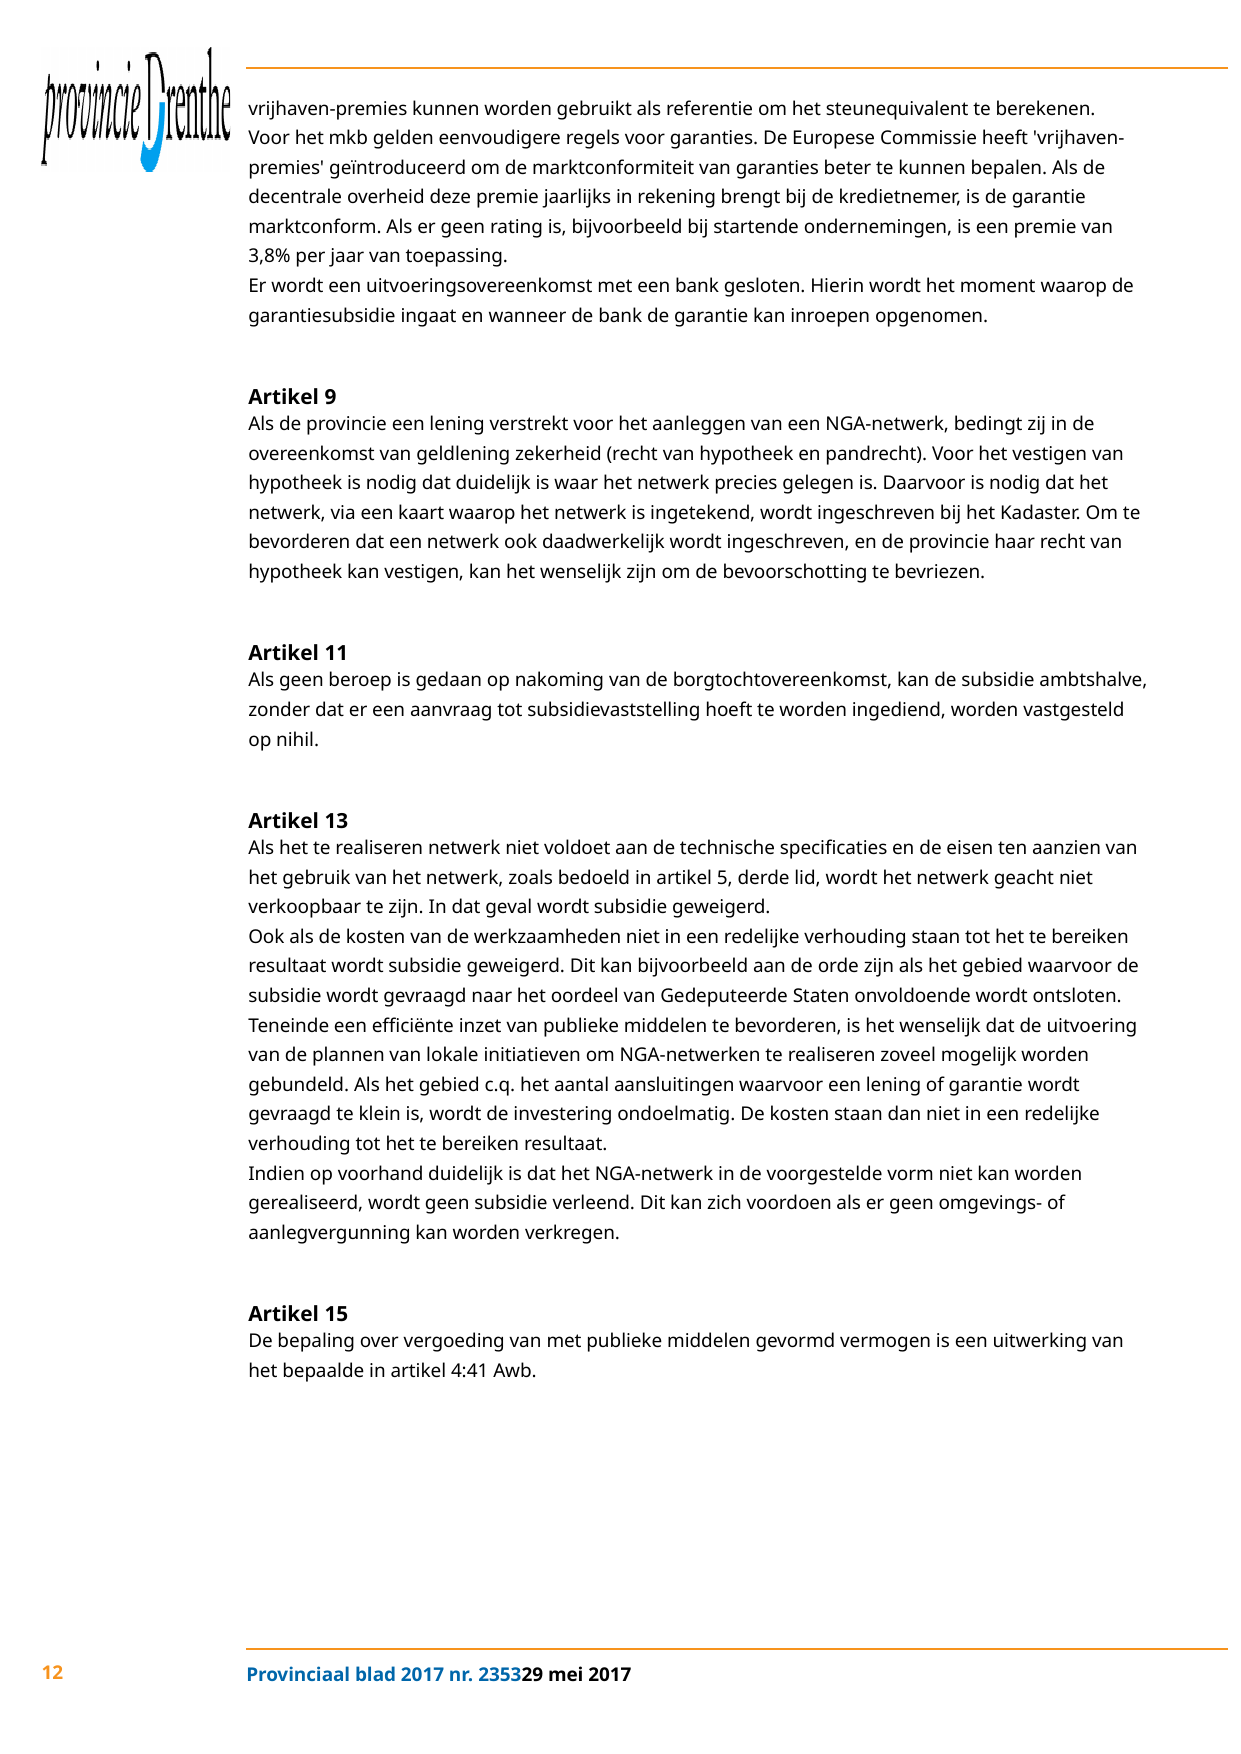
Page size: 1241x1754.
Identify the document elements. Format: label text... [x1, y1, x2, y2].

text Artikel 15 [248, 1299, 1152, 1327]
text Artikel 9 [248, 382, 1152, 410]
text Voor het mkb gelden eenvoudigere regels voor garanties. De Europese Commissie heeft 'vrijhaven-premies' geïntroduceerd om de marktconformiteit van garanties beter te kunnen bepalen. Als de decentrale overheid deze premie jaarlijks in rekening brengt bij de kredietnemer, is de garantie marktconform. Als er geen rating is, bijvoorbeeld bij startende ondernemingen, is een premie van 3,8% per jaar van toepassing. [248, 124, 1152, 268]
picture [41, 47, 231, 172]
text Ook als de kosten van de werkzaamheden niet in een redelijke verhouding staan tot het te bereiken resultaat wordt subsidie geweigerd. Dit kan bijvoorbeeld aan de orde zijn als het gebied waarvoor de subsidie wordt gevraagd naar het oordeel van Gedeputeerde Staten onvoldoende wordt ontsloten. Teneinde een efficiënte inzet van publieke middelen te bevorderen, is het wenselijk dat de uitvoering van de plannen van lokale initiatieven om NGA-netwerken te realiseren zoveel mogelijk worden gebundeld. Als het gebied c.q. het aantal aansluitingen waarvoor een lening of garantie wordt gevraagd te klein is, wordt de investering ondoelmatig. De kosten staan dan niet in een redelijke verhouding tot het te bereiken resultaat. [248, 923, 1152, 1156]
text Als de provincie een lening verstrekt voor het aanleggen van een NGA-netwerk, bedingt zij in de overeenkomst van geldlening zekerheid (recht van hypotheek en pandrecht). Voor het vestigen van hypotheek is nodig dat duidelijk is waar het netwerk precies gelegen is. Daarvoor is nodig dat het netwerk, via een kaart waarop het netwerk is ingetekend, wordt ingeschreven bij het Kadaster. Om te bevorderen dat een netwerk ook daadwerkelijk wordt ingeschreven, en de provincie haar recht van hypotheek kan vestigen, kan het wenselijk zijn om de bevoorschotting te bevriezen. [248, 410, 1152, 584]
text vrijhaven-premies kunnen worden gebruikt als referentie om het steunequivalent te berekenen. [248, 95, 1152, 121]
text De bepaling over vergoeding van met publieke middelen gevormd vermogen is een uitwerking van het bepaalde in artikel 4:41 Awb. [248, 1327, 1152, 1383]
text Als het te realiseren netwerk niet voldoet aan de technische specificaties en de eisen ten aanzien van het gebruik van het netwerk, zoals bedoeld in artikel 5, derde lid, wordt het netwerk geacht niet verkoopbaar te zijn. In dat geval wordt subsidie geweigerd. [248, 834, 1152, 919]
text Artikel 13 [248, 806, 1152, 834]
text Indien op voorhand duidelijk is dat het NGA-netwerk in de voorgestelde vorm niet kan worden gerealiseerd, wordt geen subsidie verleend. Dit kan zich voordoen als er geen omgevings- of aanlegvergunning kan worden verkregen. [248, 1160, 1152, 1244]
text Artikel 11 [248, 638, 1152, 667]
text Als geen beroep is gedaan op nakoming van de borgtochtovereenkomst, kan de subsidie ambtshalve, zonder dat er een aanvraag tot subsidievaststelling hoeft te worden ingediend, worden vastgesteld op nihil. [248, 667, 1152, 752]
text Er wordt een uitvoeringsovereenkomst met een bank gesloten. Hierin wordt het moment waarop de garantiesubsidie ingaat en wanneer de bank de garantie kan inroepen opgenomen. [248, 272, 1152, 328]
